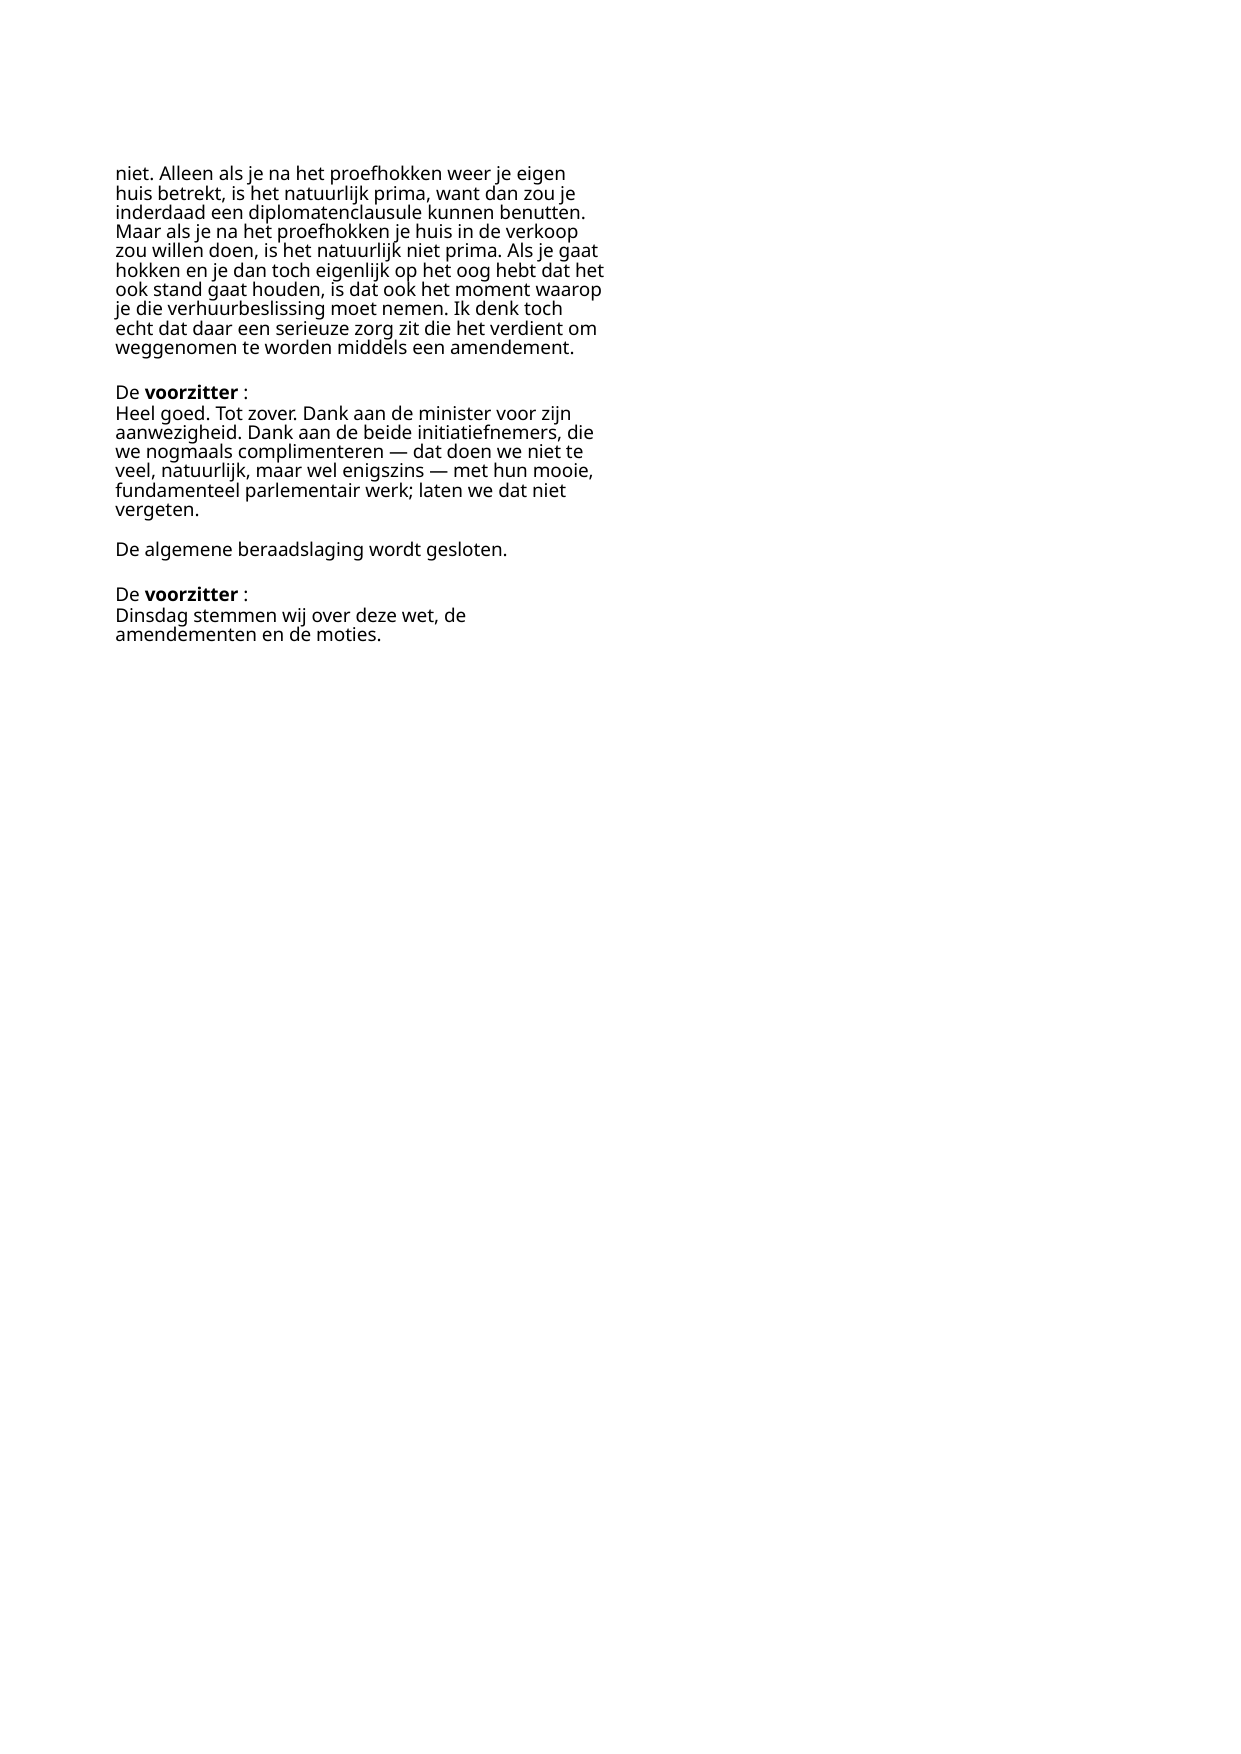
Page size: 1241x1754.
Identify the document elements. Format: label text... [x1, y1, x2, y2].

text niet. Alleen als je na het proefhokken weer je eigen huis betrekt, is het natuurlijk prima, want dan zou je inderdaad een diplomatenclausule kunnen benutten. Maar als je na het proefhokken je huis in de verkoop zou willen doen, is het natuurlijk niet prima. Als je gaat hokken en je dan toch eigenlijk op het oog hebt dat het ook stand gaat houden, is dat ook het moment waarop je die verhuurbeslissing moet nemen. Ik denk toch echt dat daar een serieuze zorg zit die het verdient om weggenomen te worden middels een amendement. [115, 165, 605, 358]
text De voorzitter : [115, 379, 605, 404]
text De algemene beraadslaging wordt gesloten. [115, 541, 605, 560]
text Dinsdag stemmen wij over deze wet, de amendementen en de moties. [115, 607, 605, 645]
text Heel goed. Tot zover. Dank aan de minister voor zijn aanwezigheid. Dank aan de beide initiatiefnemers, die we nogmaals complimenteren — dat doen we niet te veel, natuurlijk, maar wel enigszins — met hun mooie, fundamenteel parlementair werk; laten we dat niet vergeten. [115, 404, 605, 520]
text De voorzitter : [115, 581, 605, 607]
